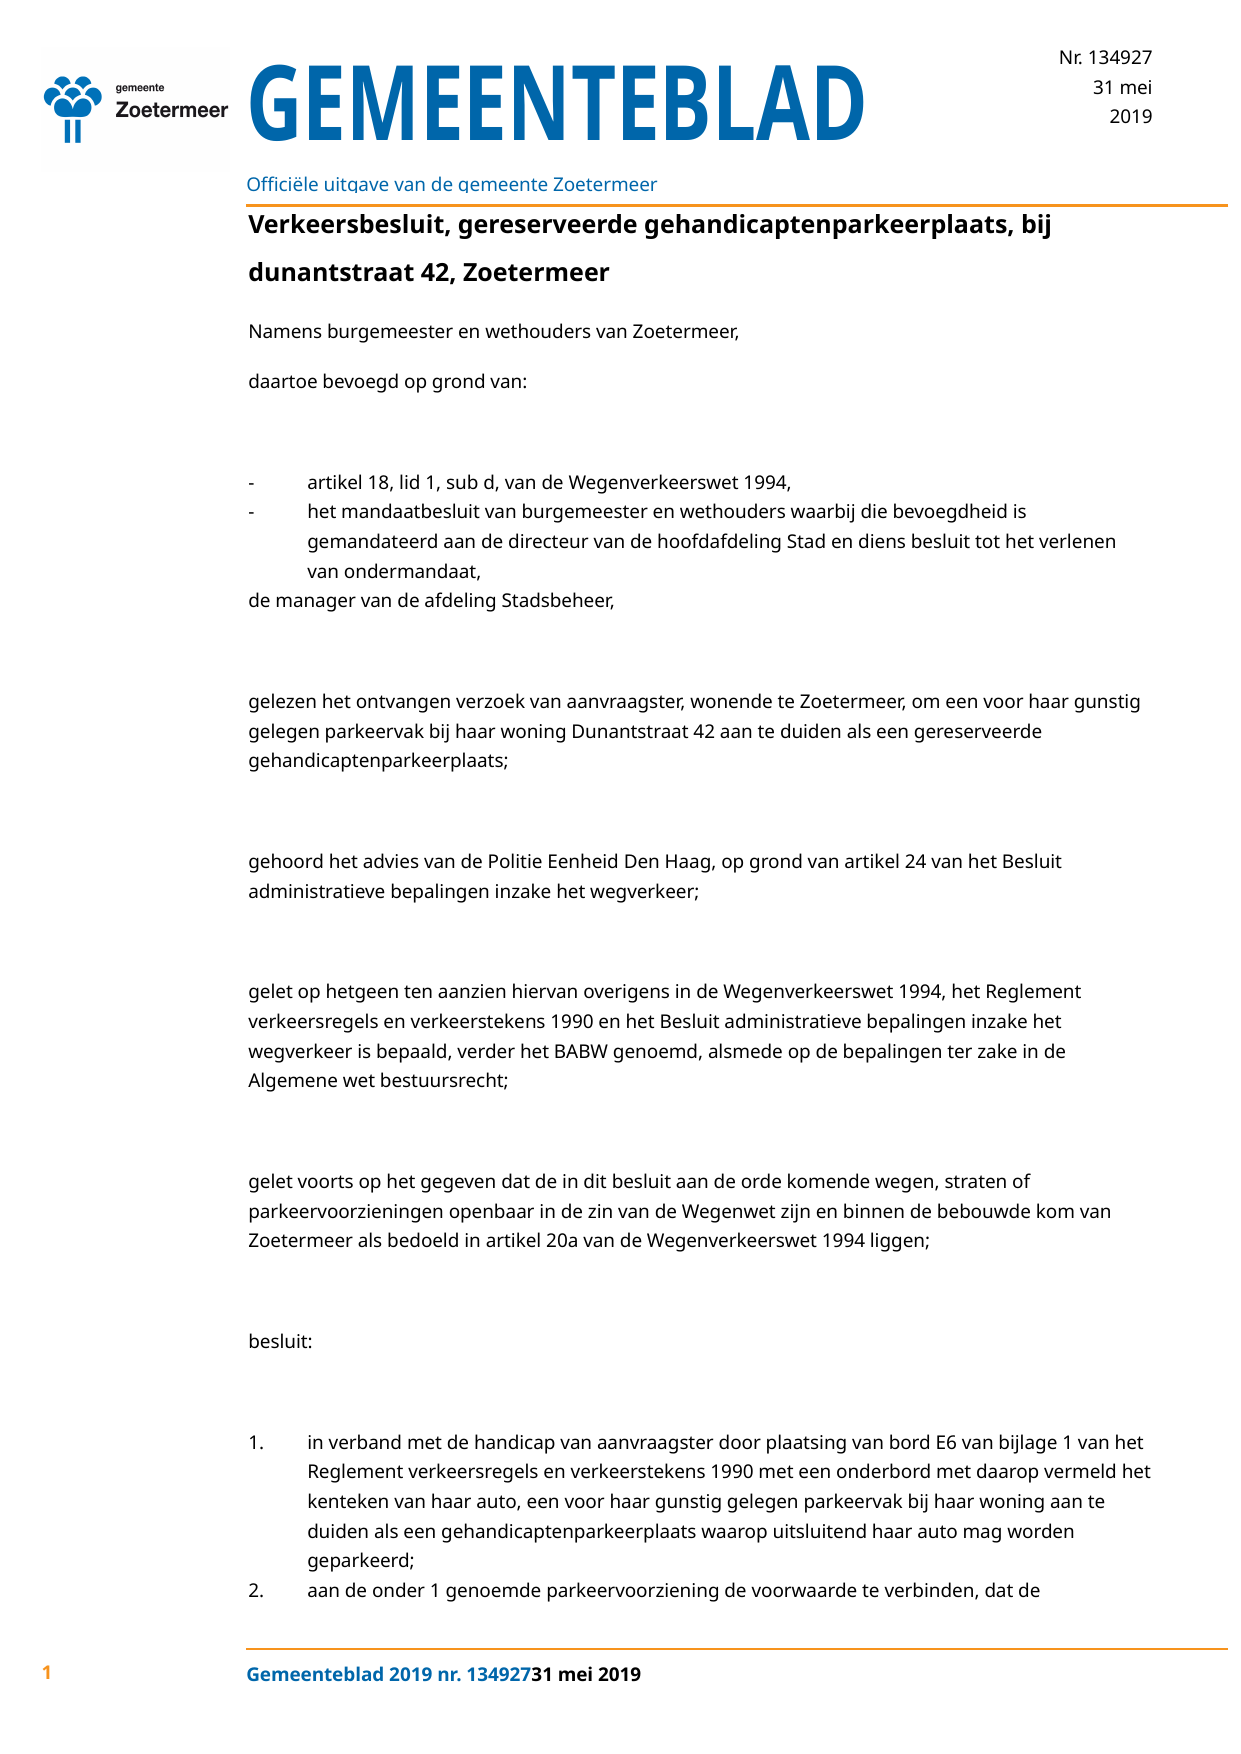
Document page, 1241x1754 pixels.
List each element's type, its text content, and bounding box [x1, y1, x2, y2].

list aan de onder 1 genoemde parkeervoorziening de voorwaarde te verbinden, dat de [248, 1577, 1152, 1603]
list in verband met de handicap van aanvraagster door plaatsing van bord E6 van bijlage 1 van het Reglement verkeersregels en verkeerstekens 1990 met een onderbord met daarop vermeld het kenteken van haar auto, een voor haar gunstig gelegen parkeervak bij haar woning aan te duiden als een gehandicaptenparkeerplaats waarop uitsluitend haar auto mag worden geparkeerd; [248, 1429, 1152, 1573]
text daartoe bevoegd op grond van: [248, 368, 1152, 394]
text de manager van de afdeling Stadsbeheer, [248, 587, 1152, 613]
list het mandaatbesluit van burgemeester en wethouders waarbij die bevoegdheid is gemandateerd aan de directeur van de hoofdafdeling Stad en diens besluit tot het verlenen van ondermandaat, [248, 499, 1152, 584]
text besluit: [248, 1328, 1152, 1354]
text gehoord het advies van de Politie Eenheid Den Haag, op grond van artikel 24 van het Besluit administratieve bepalingen inzake het wegverkeer; [248, 848, 1152, 904]
list artikel 18, lid 1, sub d, van de Wegenverkeerswet 1994, [248, 469, 1152, 495]
text gelezen het ontvangen verzoek van aanvraagster, wonende te Zoetermeer, om een voor haar gunstig gelegen parkeervak bij haar woning Dunantstraat 42 aan te duiden als een gereserveerde gehandicaptenparkeerplaats; [248, 688, 1152, 773]
picture [41, 47, 231, 172]
text Namens burgemeester en wethouders van Zoetermeer, [248, 318, 1152, 344]
text Verkeersbesluit, gereserveerde gehandicaptenparkeerplaats, bij dunantstraat 42, Zoetermeer [248, 207, 1152, 288]
text gelet voorts op het gegeven dat de in dit besluit aan de orde komende wegen, straten of parkeervoorzieningen openbaar in de zin van de Wegenwet zijn en binnen de bebouwde kom van Zoetermeer als bedoeld in artikel 20a van de Wegenverkeerswet 1994 liggen; [248, 1168, 1152, 1253]
text gelet op hetgeen ten aanzien hiervan overigens in de Wegenverkeerswet 1994, het Reglement verkeersregels en verkeerstekens 1990 en het Besluit administratieve bepalingen inzake het wegverkeer is bepaald, verder het BABW genoemd, alsmede op de bepalingen ter zake in de Algemene wet bestuursrecht; [248, 979, 1152, 1093]
